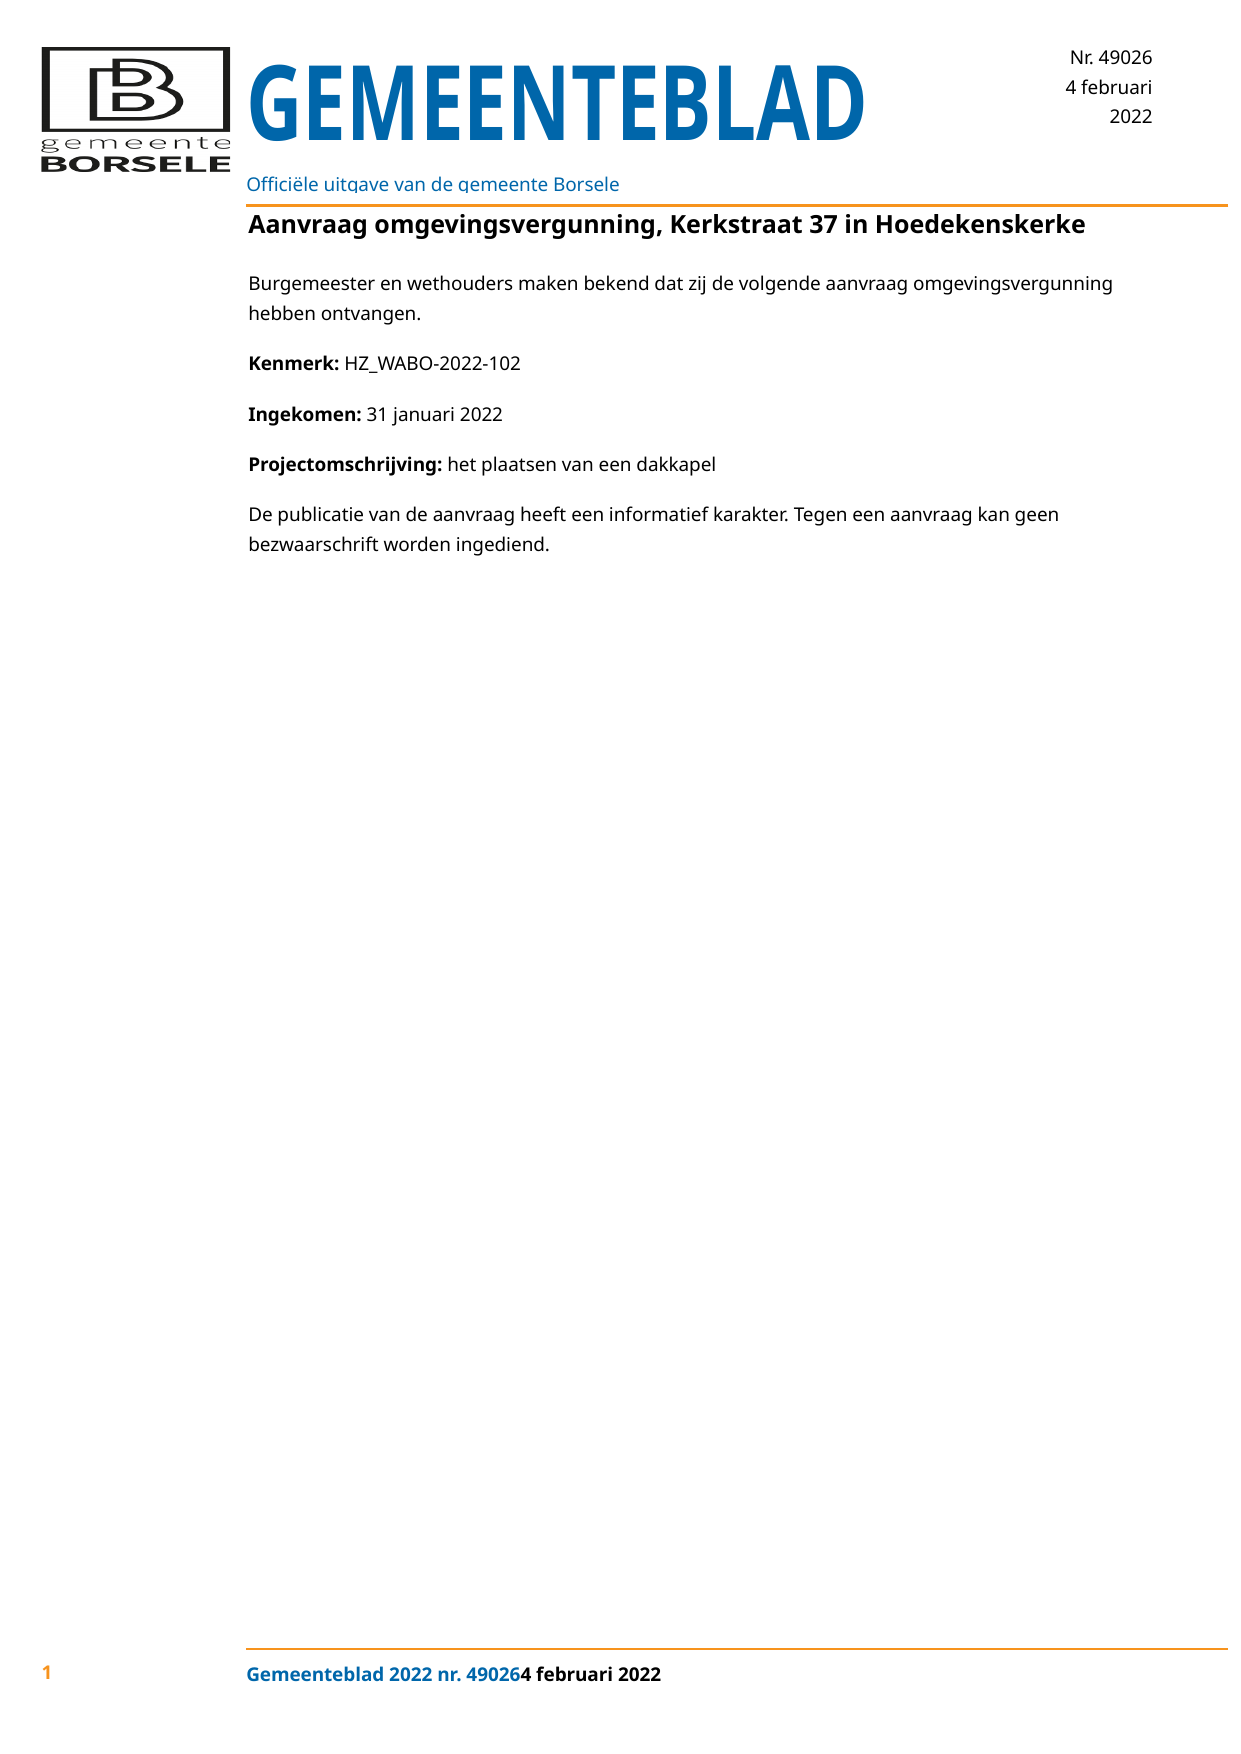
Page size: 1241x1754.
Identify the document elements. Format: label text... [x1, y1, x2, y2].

text Kenmerk: HZ_WABO-2022-102 [248, 350, 1152, 376]
text Aanvraag omgevingsvergunning, Kerkstraat 37 in Hoedekenskerke [248, 207, 1152, 241]
text De publicatie van de aanvraag heeft een informatief karakter. Tegen een aanvraag kan geen bezwaarschrift worden ingediend. [248, 502, 1152, 557]
text Projectomschrijving: het plaatsen van een dakkapel [248, 451, 1152, 477]
picture [41, 47, 231, 172]
text Ingekomen: 31 januari 2022 [248, 401, 1152, 426]
text Burgemeester en wethouders maken bekend dat zij de volgende aanvraag omgevingsvergunning hebben ontvangen. [248, 270, 1152, 326]
